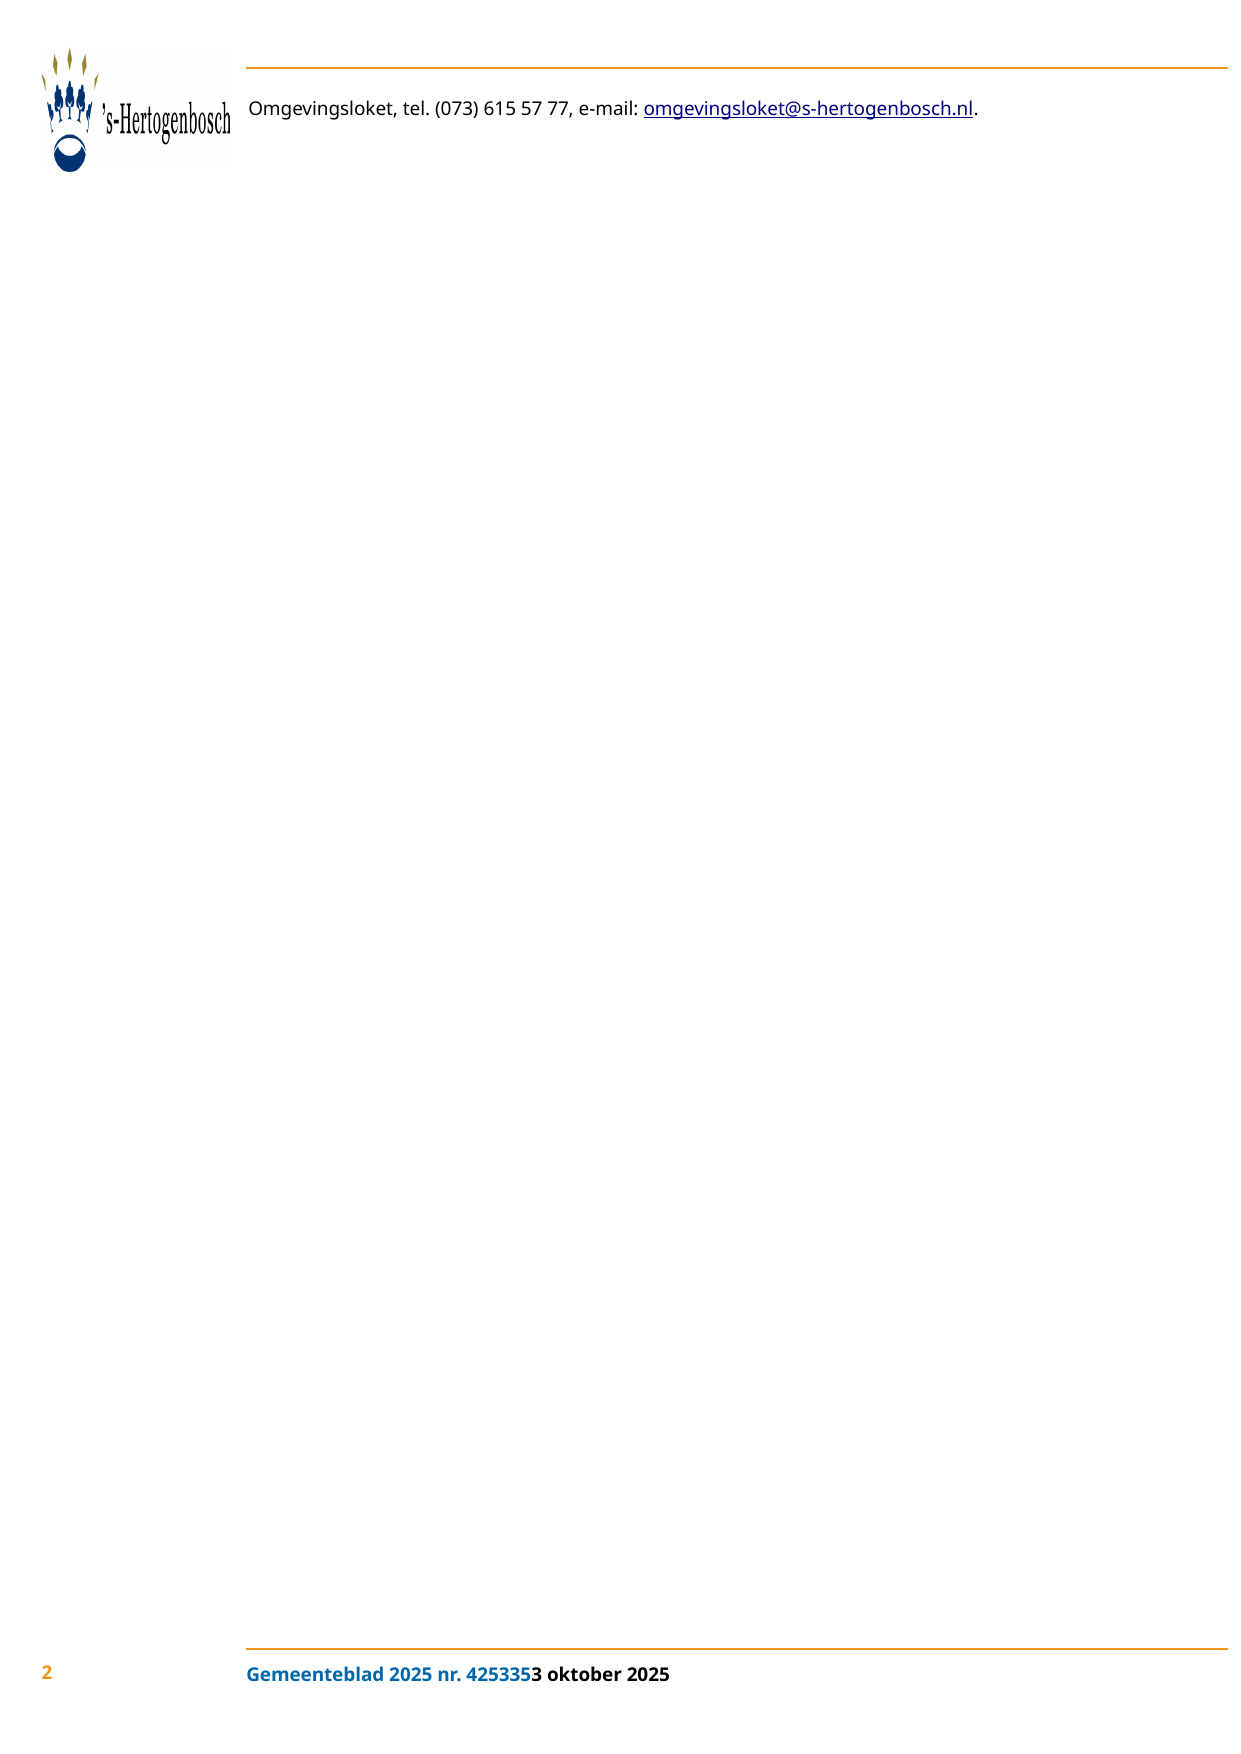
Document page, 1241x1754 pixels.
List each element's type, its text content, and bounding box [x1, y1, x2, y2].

text Omgevingsloket, tel. (073) 615 57 77, e-mail: omgevingsloket@s-hertogenbosch.nl. [248, 95, 1152, 121]
picture [41, 47, 231, 172]
